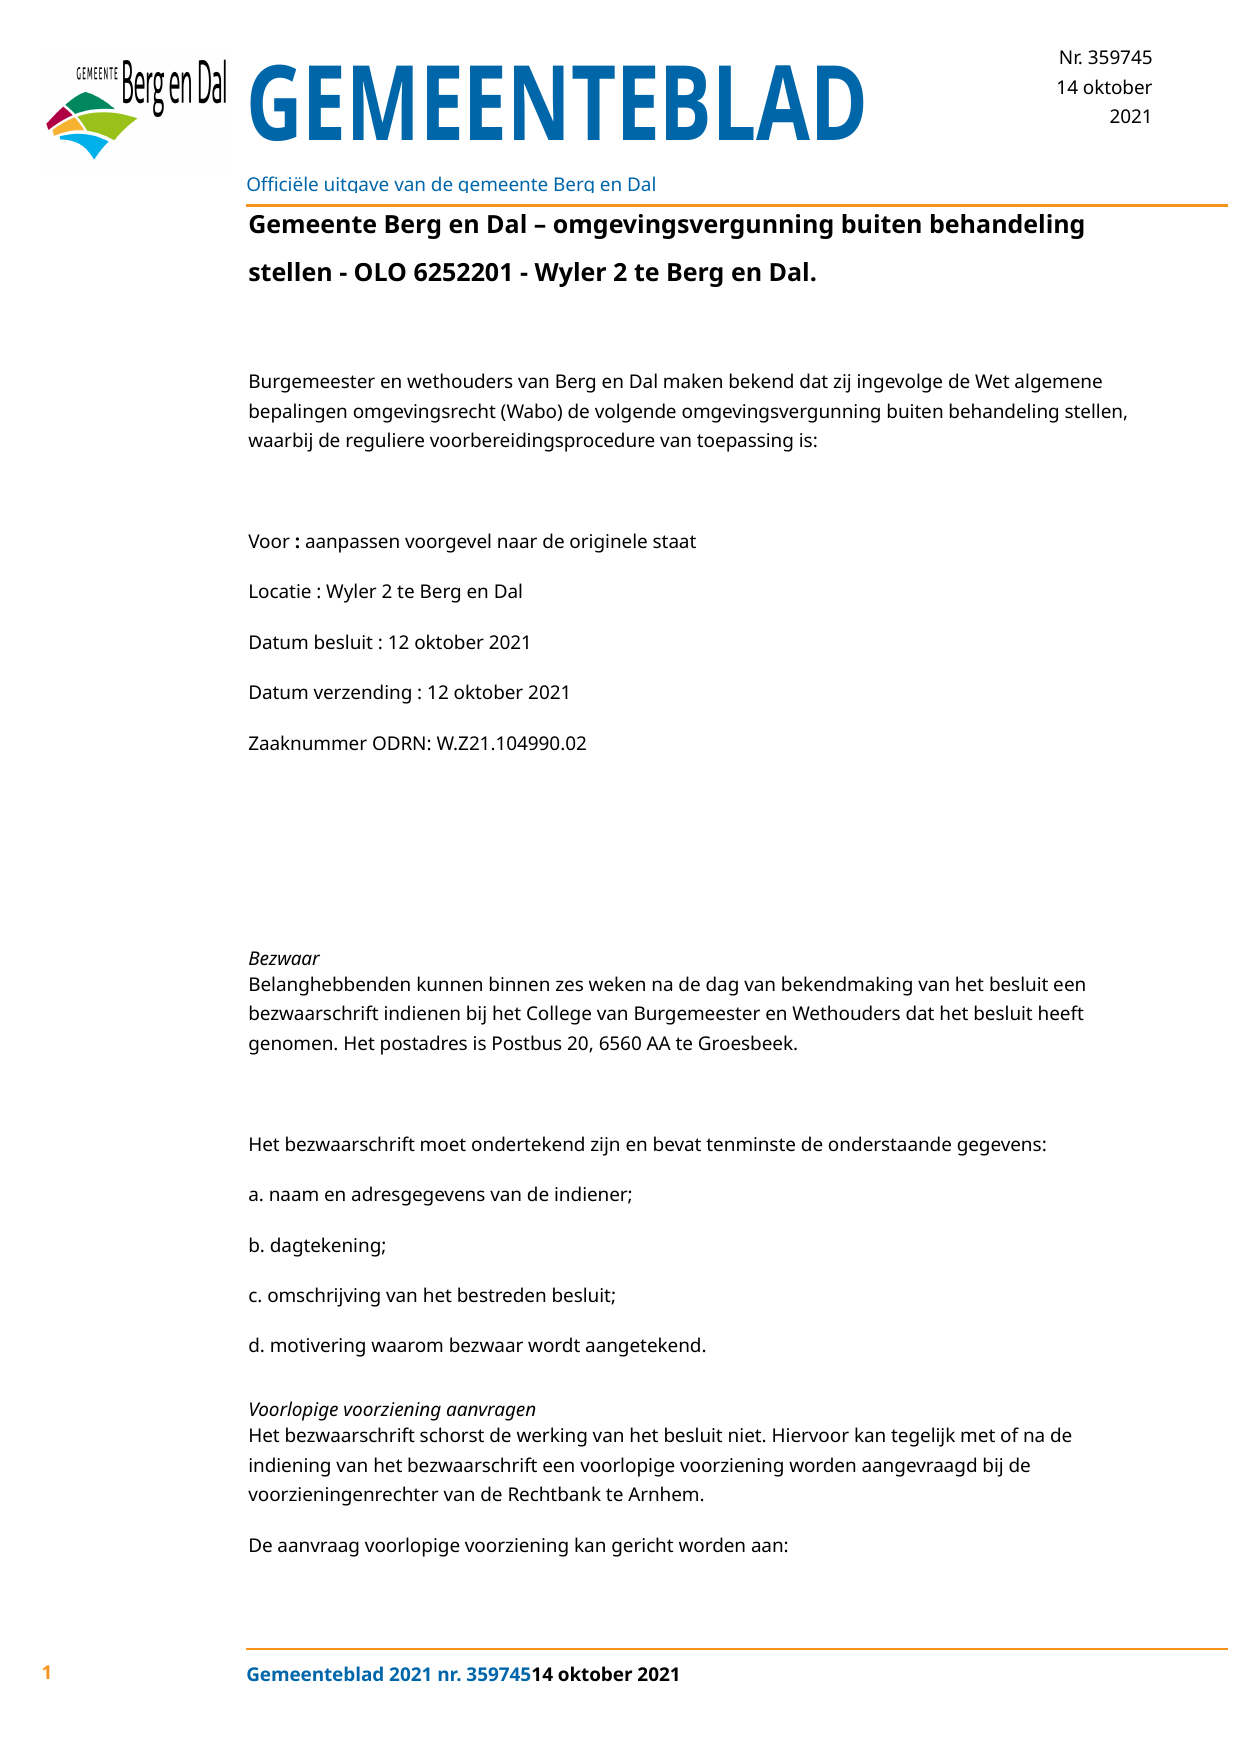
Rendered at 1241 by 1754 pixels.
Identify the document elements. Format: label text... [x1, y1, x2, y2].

text Burgemeester en wethouders van Berg en Dal maken bekend dat zij ingevolge de Wet algemene bepalingen omgevingsrecht (Wabo) de volgende omgevingsvergunning buiten behandeling stellen, waarbij de reguliere voorbereidingsprocedure van toepassing is: [248, 368, 1152, 453]
text Datum besluit : 12 oktober 2021 [248, 629, 1152, 655]
text Gemeente Berg en Dal – omgevingsvergunning buiten behandeling stellen - OLO 6252201 - Wyler 2 te Berg en Dal. [248, 207, 1152, 288]
text Het bezwaarschrift moet ondertekend zijn en bevat tenminste de onderstaande gegevens: [248, 1131, 1152, 1157]
text c. omschrijving van het bestreden besluit; [248, 1282, 1152, 1308]
text Datum verzending : 12 oktober 2021 [248, 679, 1152, 705]
picture [41, 47, 231, 172]
text b. dagtekening; [248, 1232, 1152, 1257]
text Het bezwaarschrift schorst de werking van het besluit niet. Hiervoor kan tegelijk met of na de indiening van het bezwaarschrift een voorlopige voorziening worden aangevraagd bij de voorzieningenrechter van de Rechtbank te Arnhem. [248, 1422, 1152, 1507]
text De aanvraag voorlopige voorziening kan gericht worden aan: [248, 1532, 1152, 1558]
text Voor : aanpassen voorgevel naar de originele staat [248, 528, 1152, 554]
text Zaaknummer ODRN: W.Z21.104990.02 [248, 730, 1152, 756]
text Belanghebbenden kunnen binnen zes weken na de dag van bekendmaking van het besluit een bezwaarschrift indienen bij het College van Burgemeester en Wethouders dat het besluit heeft genomen. Het postadres is Postbus 20, 6560 AA te Groesbeek. [248, 971, 1152, 1056]
text Voorlopige voorziening aanvragen [248, 1397, 1152, 1422]
text d. motivering waarom bezwaar wordt aangetekend. [248, 1333, 1152, 1358]
text Locatie : Wyler 2 te Berg en Dal [248, 579, 1152, 604]
text a. naam en adresgegevens van de indiener; [248, 1181, 1152, 1207]
text Bezwaar [248, 945, 1152, 971]
